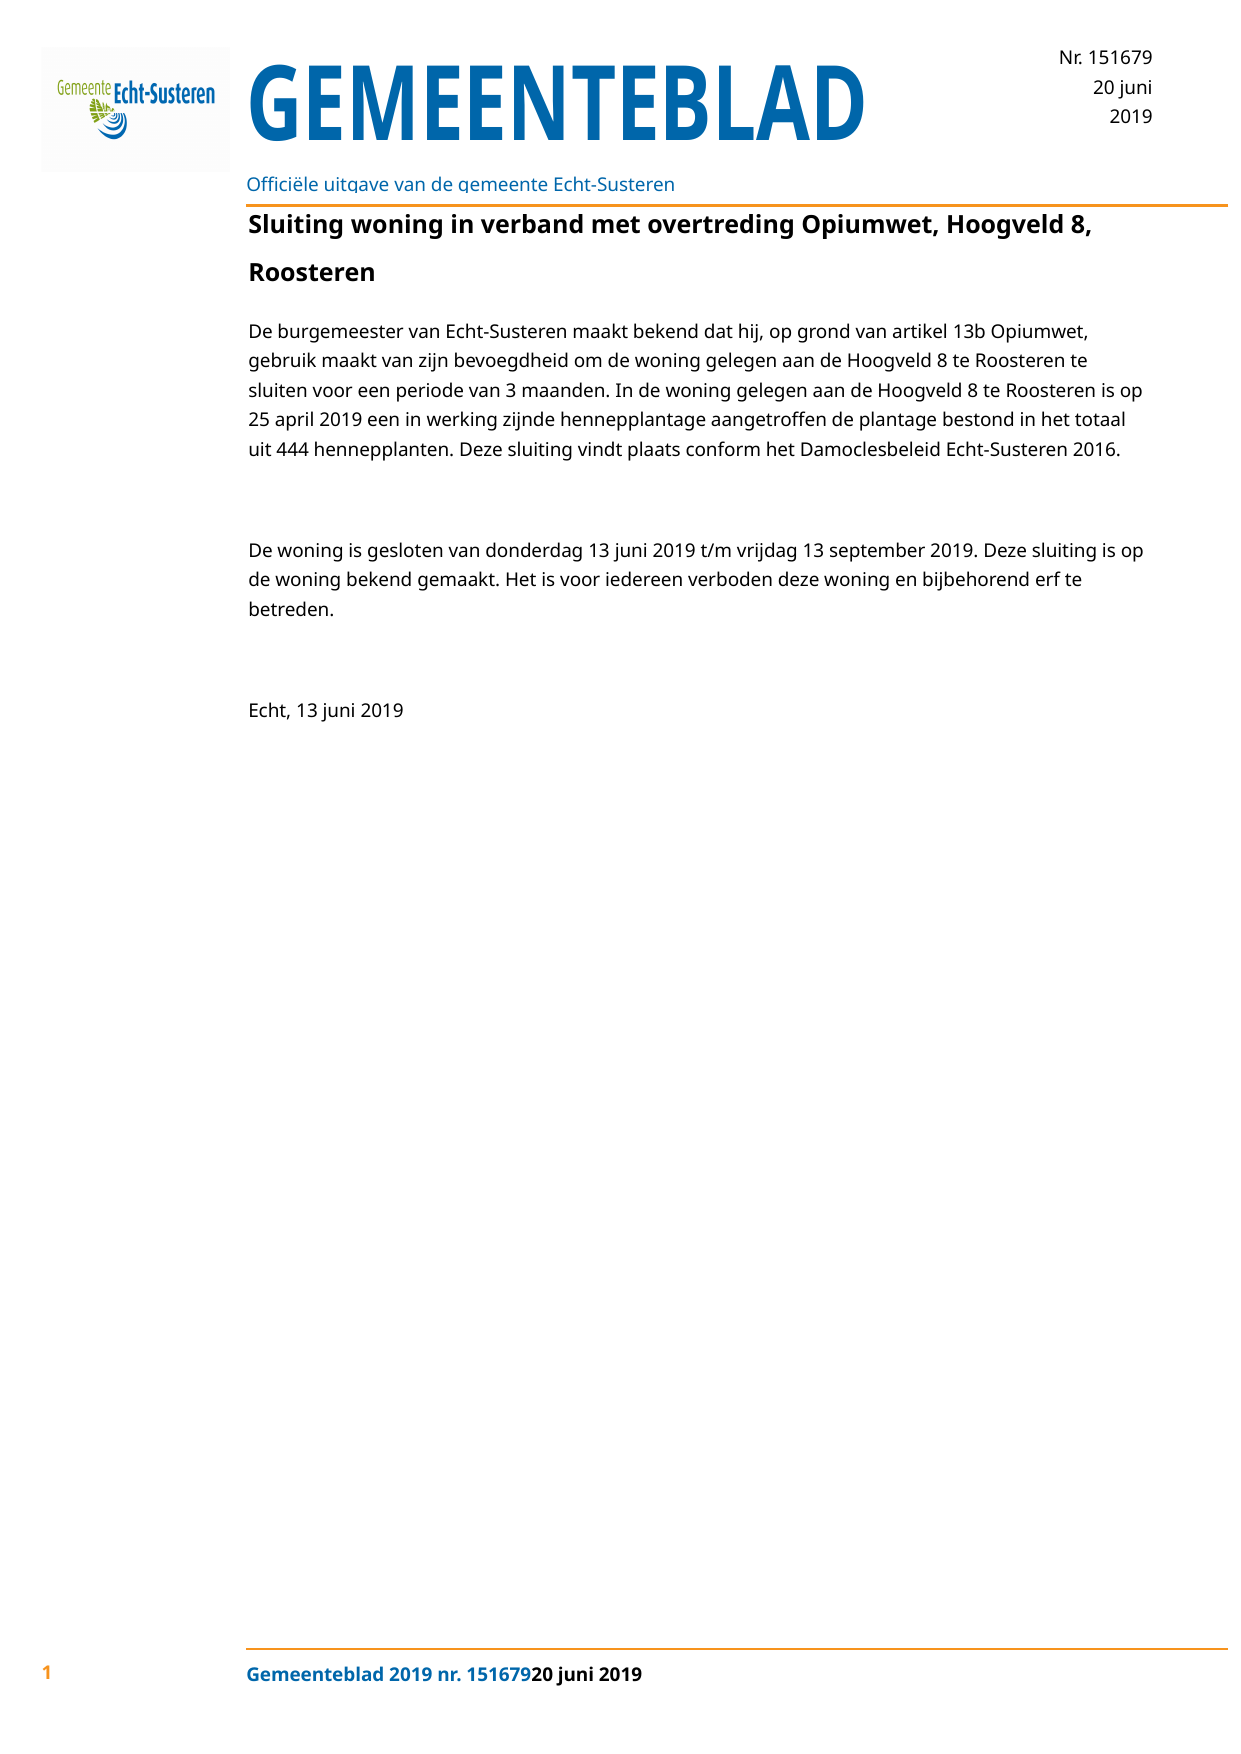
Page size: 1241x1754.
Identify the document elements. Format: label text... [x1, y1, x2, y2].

text De burgemeester van Echt-Susteren maakt bekend dat hij, op grond van artikel 13b Opiumwet, gebruik maakt van zijn bevoegdheid om de woning gelegen aan de Hoogveld 8 te Roosteren te sluiten voor een periode van 3 maanden. In de woning gelegen aan de Hoogveld 8 te Roosteren is op 25 april 2019 een in werking zijnde hennepplantage aangetroffen de plantage bestond in het totaal uit 444 hennepplanten. Deze sluiting vindt plaats conform het Damoclesbeleid Echt-Susteren 2016. [248, 318, 1152, 462]
text De woning is gesloten van donderdag 13 juni 2019 t/m vrijdag 13 september 2019. Deze sluiting is op de woning bekend gemaakt. Het is voor iedereen verboden deze woning en bijbehorend erf te betreden. [248, 537, 1152, 622]
text Echt, 13 juni 2019 [248, 697, 1152, 723]
text Sluiting woning in verband met overtreding Opiumwet, Hoogveld 8, Roosteren [248, 207, 1152, 288]
picture [41, 47, 231, 172]
